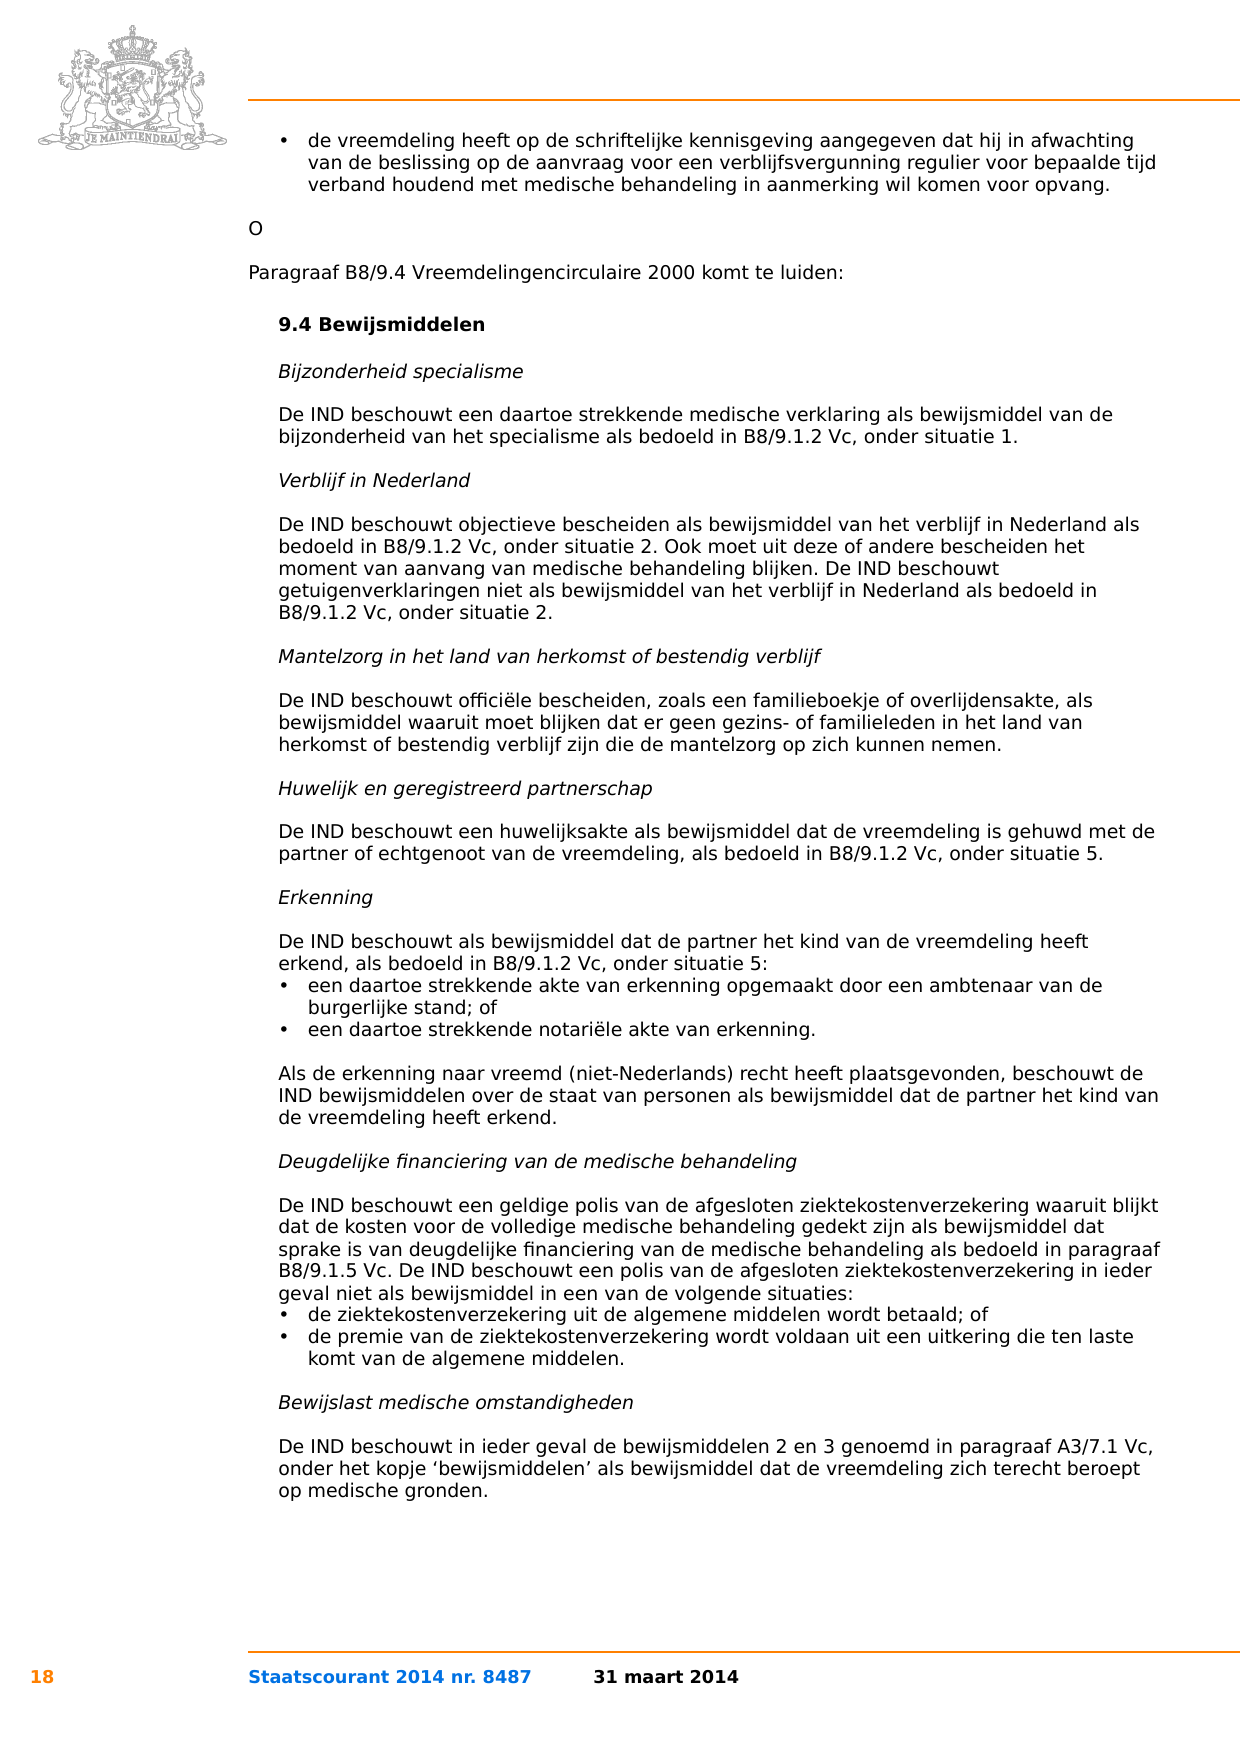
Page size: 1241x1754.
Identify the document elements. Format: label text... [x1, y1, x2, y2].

subtitle Huwelijk en geregistreerd partnerschap [278, 777, 1163, 799]
text De IND beschouwt een huwelijksakte als bewijsmiddel dat de vreemdeling is gehuwd met de partner of echtgenoot van de vreemdeling, als bedoeld in B8/9.1.2 Vc, onder situatie 5. [278, 821, 1163, 865]
subtitle Mantelzorg in het land van herkomst of bestendig verblijf [278, 646, 1163, 668]
text De IND beschouwt officiële bescheiden, zoals een familieboekje of overlijdensakte, als bewijsmiddel waaruit moet blijken dat er geen gezins- of familieleden in het land van herkomst of bestendig verblijf zijn die de mantelzorg op zich kunnen nemen. [278, 690, 1163, 756]
subtitle 9.4 Bewijsmiddelen [278, 313, 1163, 336]
subtitle Deugdelijke financiering van de medische behandeling [278, 1151, 1163, 1173]
subtitle Bewijslast medische omstandigheden [278, 1392, 1163, 1414]
text • de ziektekostenverzekering uit de algemene middelen wordt betaald; of [278, 1304, 1163, 1326]
subtitle Verblijf in Nederland [278, 470, 1163, 492]
text De IND beschouwt in ieder geval de bewijsmiddelen 2 en 3 genoemd in paragraaf A3/7.1 Vc, onder het kopje ‘bewijsmiddelen’ als bewijsmiddel dat de vreemdeling zich terecht beroept op medische gronden. [278, 1436, 1163, 1502]
text • een daartoe strekkende notariële akte van erkenning. [278, 1019, 1163, 1041]
subtitle Erkenning [278, 887, 1163, 909]
text De IND beschouwt een geldige polis van de afgesloten ziektekostenverzekering waaruit blijkt dat de kosten voor de volledige medische behandeling gedekt zijn als bewijsmiddel dat sprake is van deugdelijke financiering van de medische behandeling als bedoeld in paragraaf B8/9.1.5 Vc. De IND beschouwt een polis van de afgesloten ziektekostenverzekering in ieder geval niet als bewijsmiddel in een van de volgende situaties: [278, 1194, 1163, 1304]
text Paragraaf B8/9.4 Vreemdelingencirculaire 2000 komt te luiden: [248, 262, 1163, 283]
text Als de erkenning naar vreemd (niet-Nederlands) recht heeft plaatsgevonden, beschouwt de IND bewijsmiddelen over de staat van personen als bewijsmiddel dat de partner het kind van de vreemdeling heeft erkend. [278, 1063, 1163, 1129]
text De IND beschouwt als bewijsmiddel dat de partner het kind van de vreemdeling heeft erkend, als bedoeld in B8/9.1.2 Vc, onder situatie 5: [278, 931, 1163, 975]
text O [248, 218, 1163, 240]
picture [38, 25, 227, 150]
text De IND beschouwt objectieve bescheiden als bewijsmiddel van het verblijf in Nederland als bedoeld in B8/9.1.2 Vc, onder situatie 2. Ook moet uit deze of andere bescheiden het moment van aanvang van medische behandeling blijken. De IND beschouwt getuigenverklaringen niet als bewijsmiddel van het verblijf in Nederland als bedoeld in B8/9.1.2 Vc, onder situatie 2. [278, 514, 1163, 624]
text • de vreemdeling heeft op de schriftelijke kennisgeving aangegeven dat hij in afwachting van de beslissing op de aanvraag voor een verblijfsvergunning regulier voor bepaalde tijd verband houdend met medische behandeling in aanmerking wil komen voor opvang. [278, 130, 1163, 196]
text De IND beschouwt een daartoe strekkende medische verklaring als bewijsmiddel van de bijzonderheid van het specialisme als bedoeld in B8/9.1.2 Vc, onder situatie 1. [278, 404, 1163, 448]
text • een daartoe strekkende akte van erkenning opgemaakt door een ambtenaar van de burgerlijke stand; of [278, 975, 1163, 1019]
text • de premie van de ziektekostenverzekering wordt voldaan uit een uitkering die ten laste komt van de algemene middelen. [278, 1326, 1163, 1370]
subtitle Bijzonderheid specialisme [278, 361, 1163, 382]
